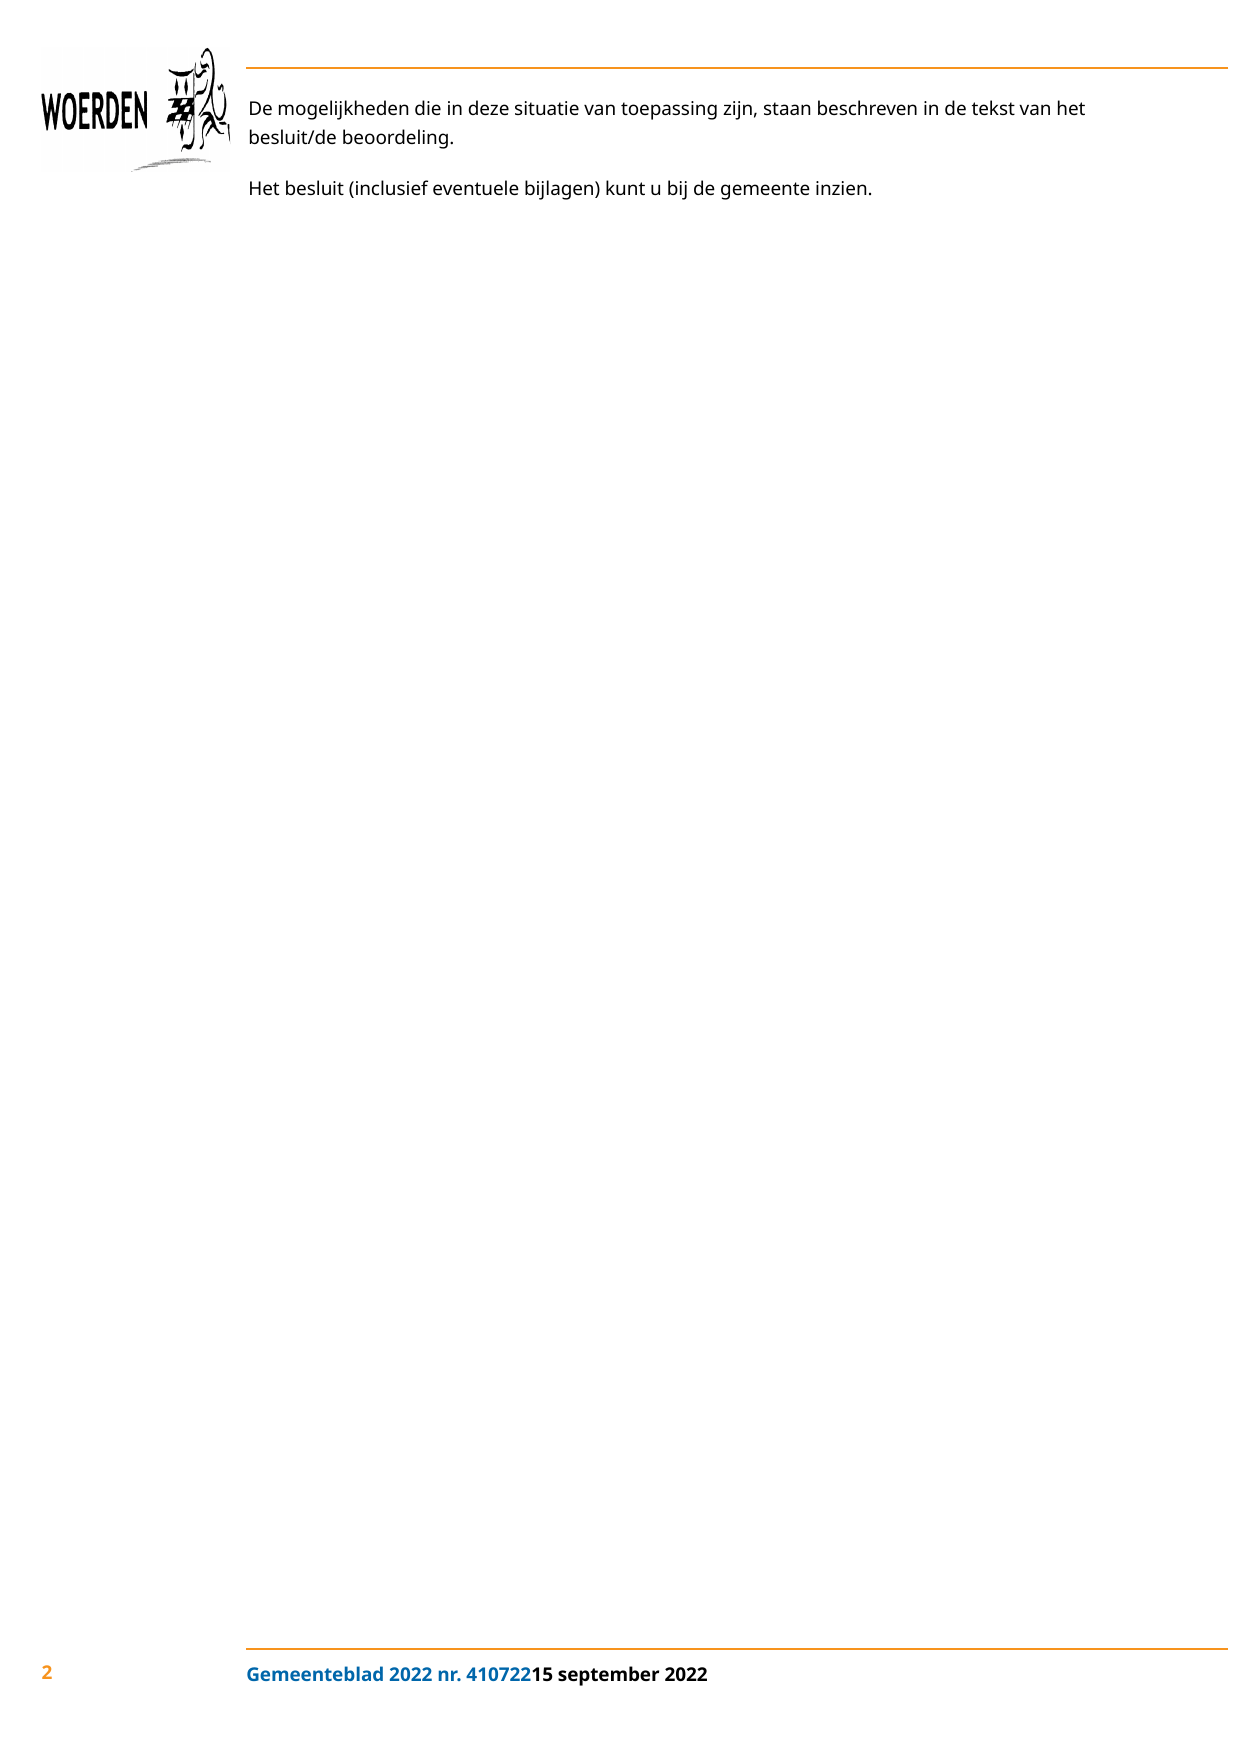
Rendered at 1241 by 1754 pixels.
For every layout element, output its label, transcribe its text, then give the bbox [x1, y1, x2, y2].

picture [41, 47, 231, 172]
text De mogelijkheden die in deze situatie van toepassing zijn, staan beschreven in de tekst van het besluit/de beoordeling. [248, 95, 1152, 150]
text Het besluit (inclusief eventuele bijlagen) kunt u bij de gemeente inzien. [248, 175, 1152, 201]
